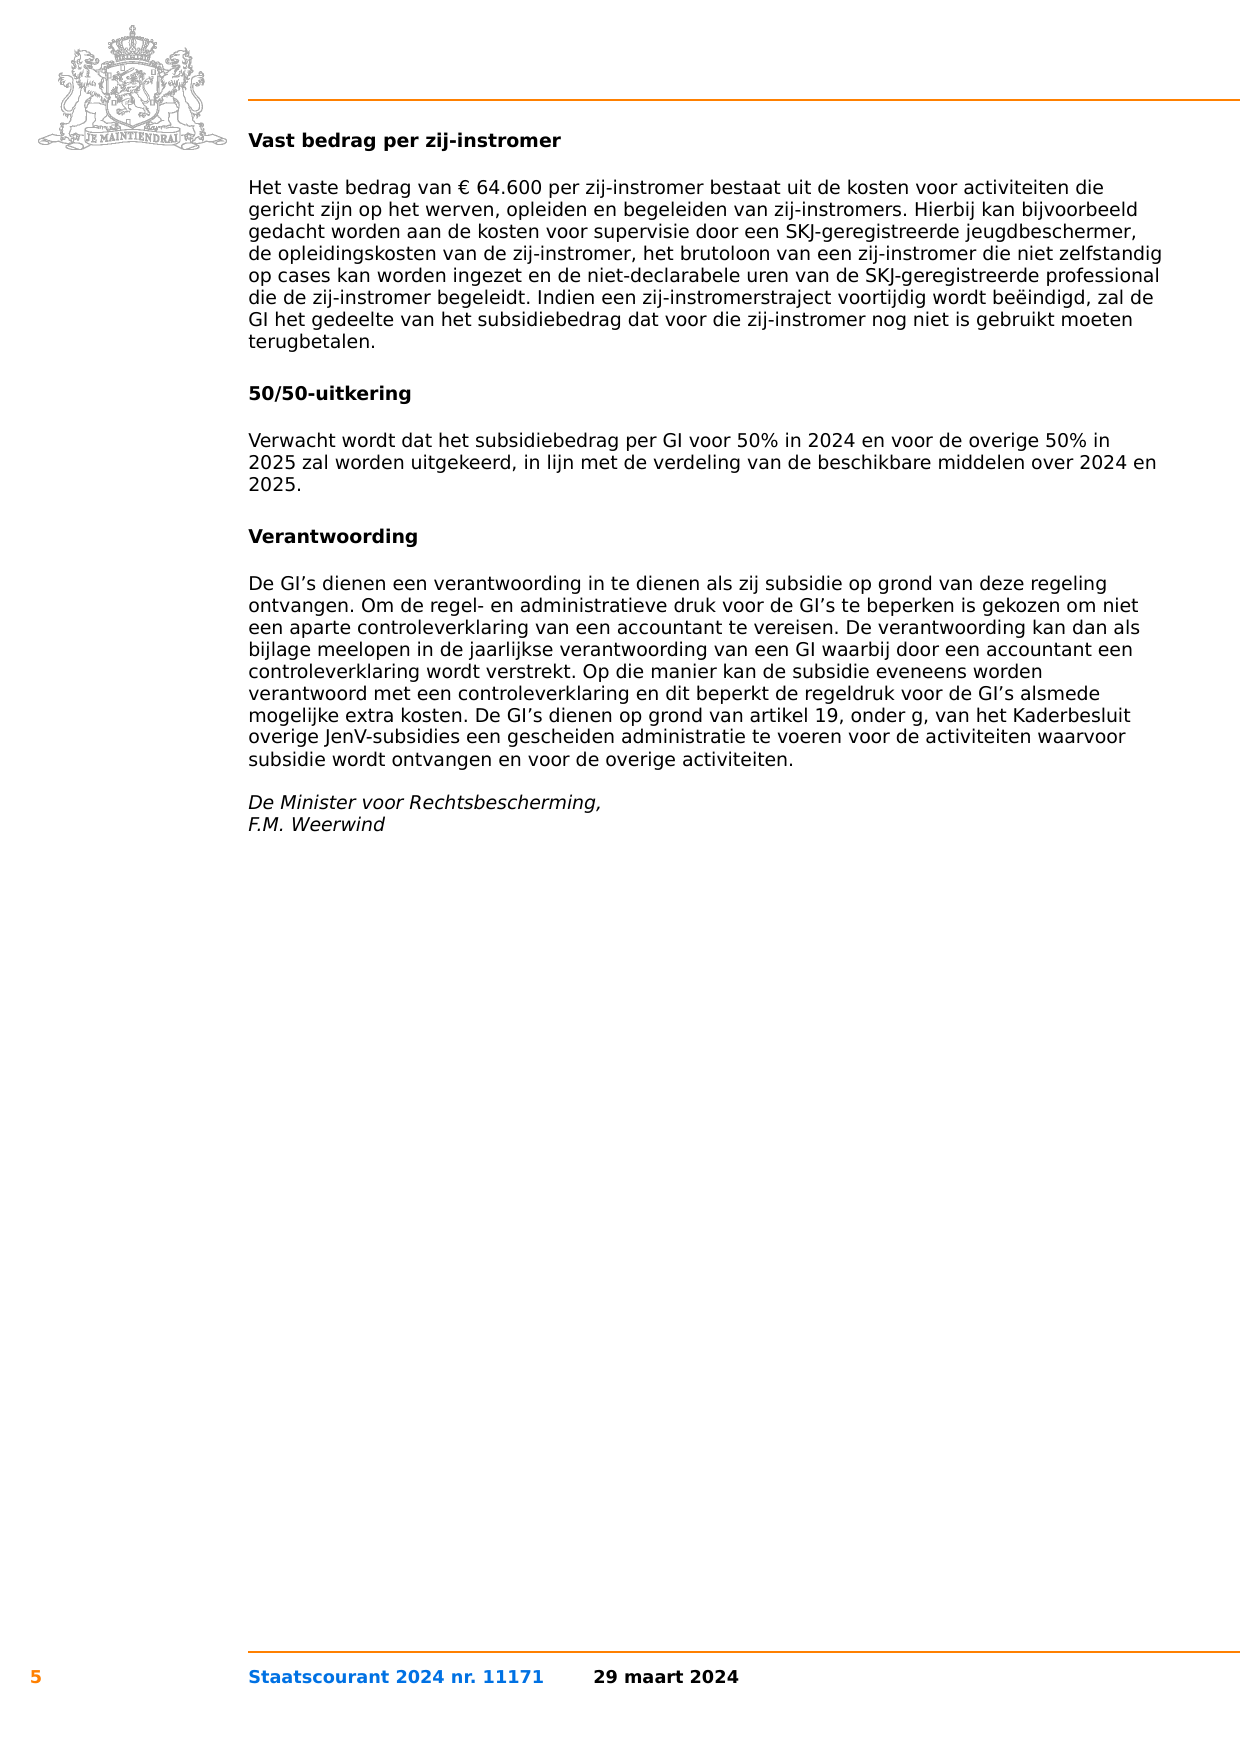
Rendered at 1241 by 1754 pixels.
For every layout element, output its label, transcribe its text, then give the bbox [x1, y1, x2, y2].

text Verwacht wordt dat het subsidiebedrag per GI voor 50% in 2024 en voor de overige 50% in 2025 zal worden uitgekeerd, in lijn met de verdeling van de beschikbare middelen over 2024 en 2025. [248, 430, 1163, 496]
subtitle Verantwoording [248, 526, 1163, 548]
text De GI’s dienen een verantwoording in te dienen als zij subsidie op grond van deze regeling ontvangen. Om de regel- en administratieve druk voor de GI’s te beperken is gekozen om niet een aparte controleverklaring van een accountant te vereisen. De verantwoording kan dan als bijlage meelopen in de jaarlijkse verantwoording van een GI waarbij door een accountant een controleverklaring wordt verstrekt. Op die manier kan de subsidie eveneens worden verantwoord met een controleverklaring en dit beperkt de regeldruk voor de GI’s alsmede mogelijke extra kosten. De GI’s dienen op grond van artikel 19, onder g, van het Kaderbesluit overige JenV-subsidies een gescheiden administratie te voeren voor de activiteiten waarvoor subsidie wordt ontvangen en voor de overige activiteiten. [248, 573, 1163, 770]
subtitle Vast bedrag per zij-instromer [248, 130, 1163, 152]
text De Minister voor Rechtsbescherming, F.M. Weerwind [248, 792, 1163, 836]
text Het vaste bedrag van € 64.600 per zij-instromer bestaat uit de kosten voor activiteiten die gericht zijn op het werven, opleiden en begeleiden van zij-instromers. Hierbij kan bijvoorbeeld gedacht worden aan de kosten voor supervisie door een SKJ-geregistreerde jeugdbeschermer, de opleidingskosten van de zij-instromer, het brutoloon van een zij-instromer die niet zelfstandig op cases kan worden ingezet en de niet-declarabele uren van de SKJ-geregistreerde professional die de zij-instromer begeleidt. Indien een zij-instromerstraject voortijdig wordt beëindigd, zal de GI het gedeelte van het subsidiebedrag dat voor die zij-instromer nog niet is gebruikt moeten terugbetalen. [248, 177, 1163, 353]
subtitle 50/50-uitkering [248, 383, 1163, 405]
picture [38, 25, 227, 150]
